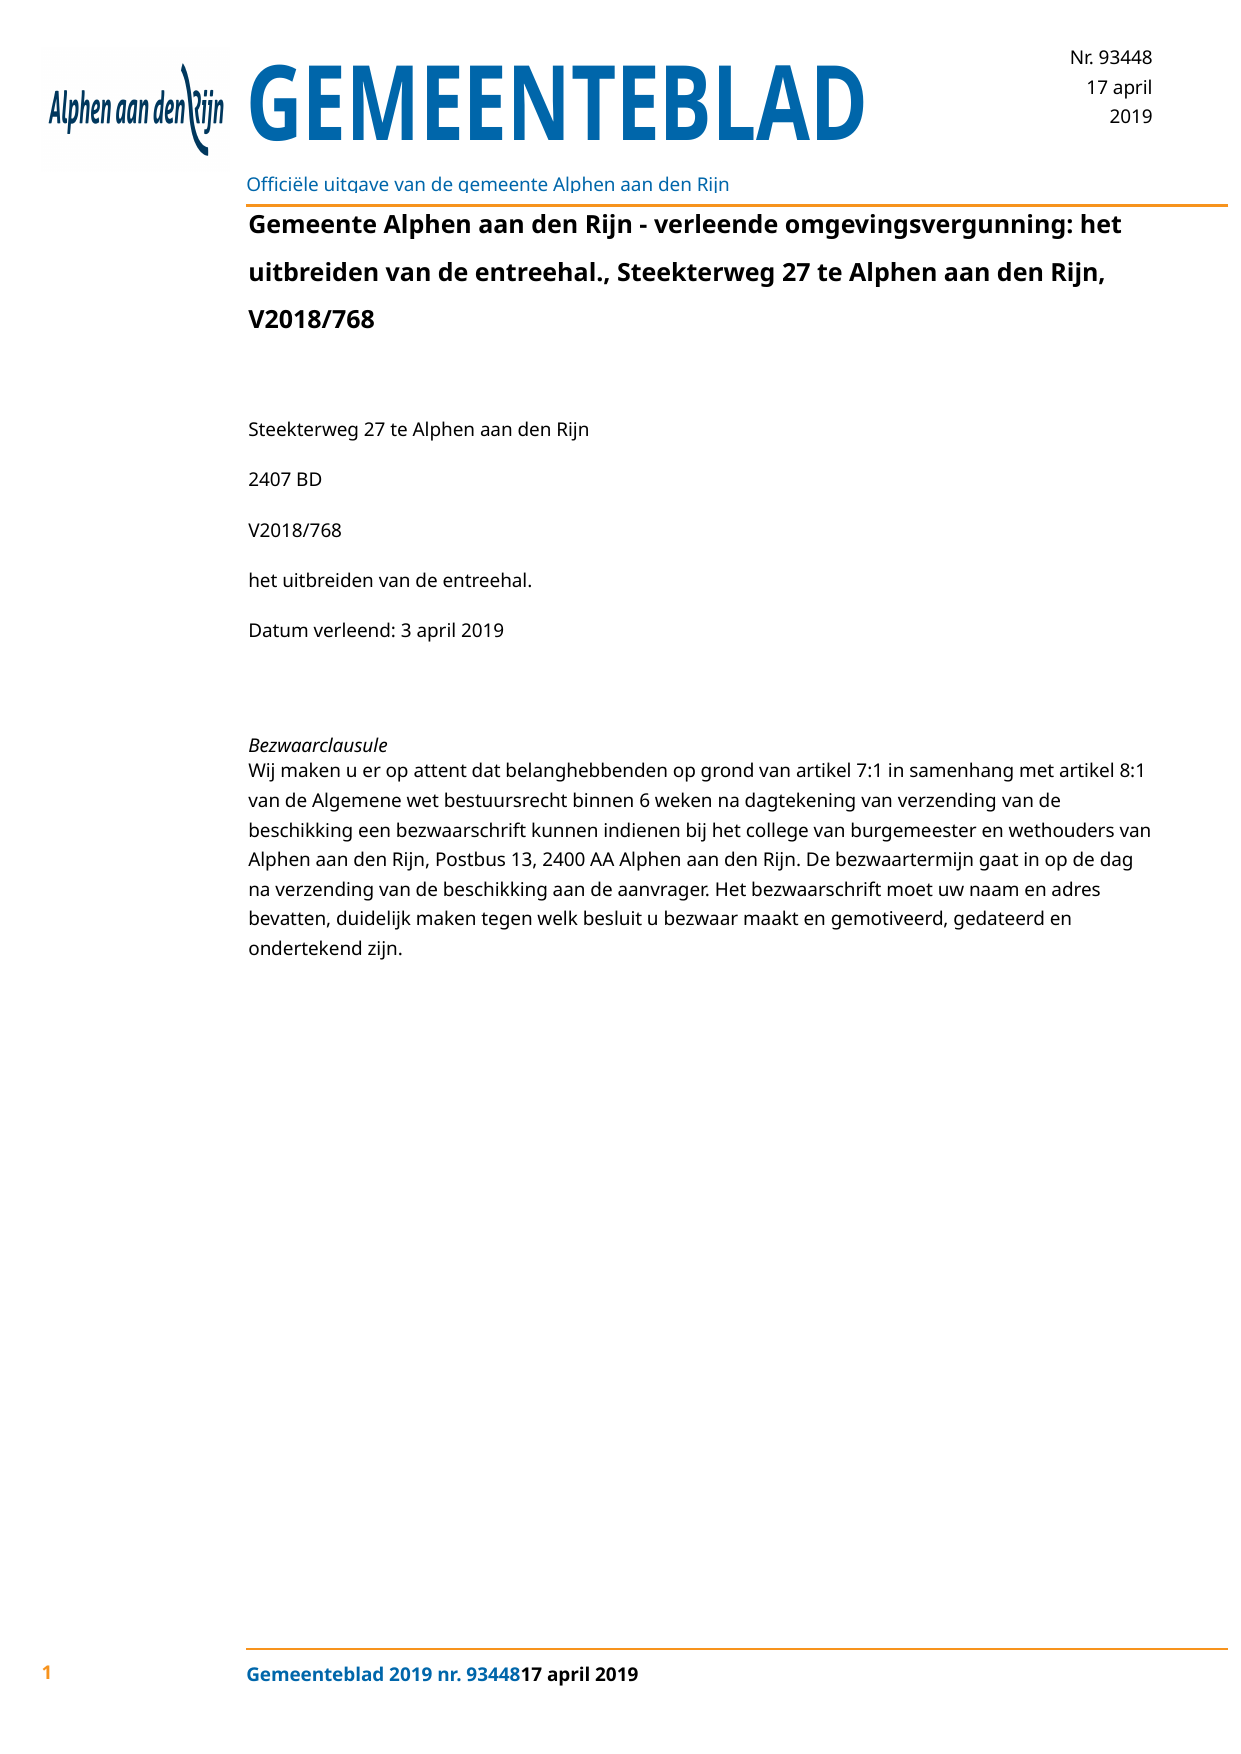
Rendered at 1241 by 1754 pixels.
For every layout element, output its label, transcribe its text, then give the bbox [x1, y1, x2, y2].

picture [41, 47, 231, 172]
text Bezwaarclausule [248, 732, 1152, 758]
text V2018/768 [248, 517, 1152, 542]
text Gemeente Alphen aan den Rijn - verleende omgevingsvergunning: het uitbreiden van de entreehal., Steekterweg 27 te Alphen aan den Rijn, V2018/768 [248, 207, 1152, 336]
text 2407 BD [248, 466, 1152, 492]
text het uitbreiden van de entreehal. [248, 567, 1152, 593]
text Steekterweg 27 te Alphen aan den Rijn [248, 416, 1152, 442]
text Wij maken u er op attent dat belanghebbenden op grond van artikel 7:1 in samenhang met artikel 8:1 van de Algemene wet bestuursrecht binnen 6 weken na dagtekening van verzending van de beschikking een bezwaarschrift kunnen indienen bij het college van burgemeester en wethouders van Alphen aan den Rijn, Postbus 13, 2400 AA Alphen aan den Rijn. De bezwaartermijn gaat in op de dag na verzending van de beschikking aan de aanvrager. Het bezwaarschrift moet uw naam en adres bevatten, duidelijk maken tegen welk besluit u bezwaar maakt en gemotiveerd, gedateerd en ondertekend zijn. [248, 758, 1152, 961]
text Datum verleend: 3 april 2019 [248, 618, 1152, 643]
